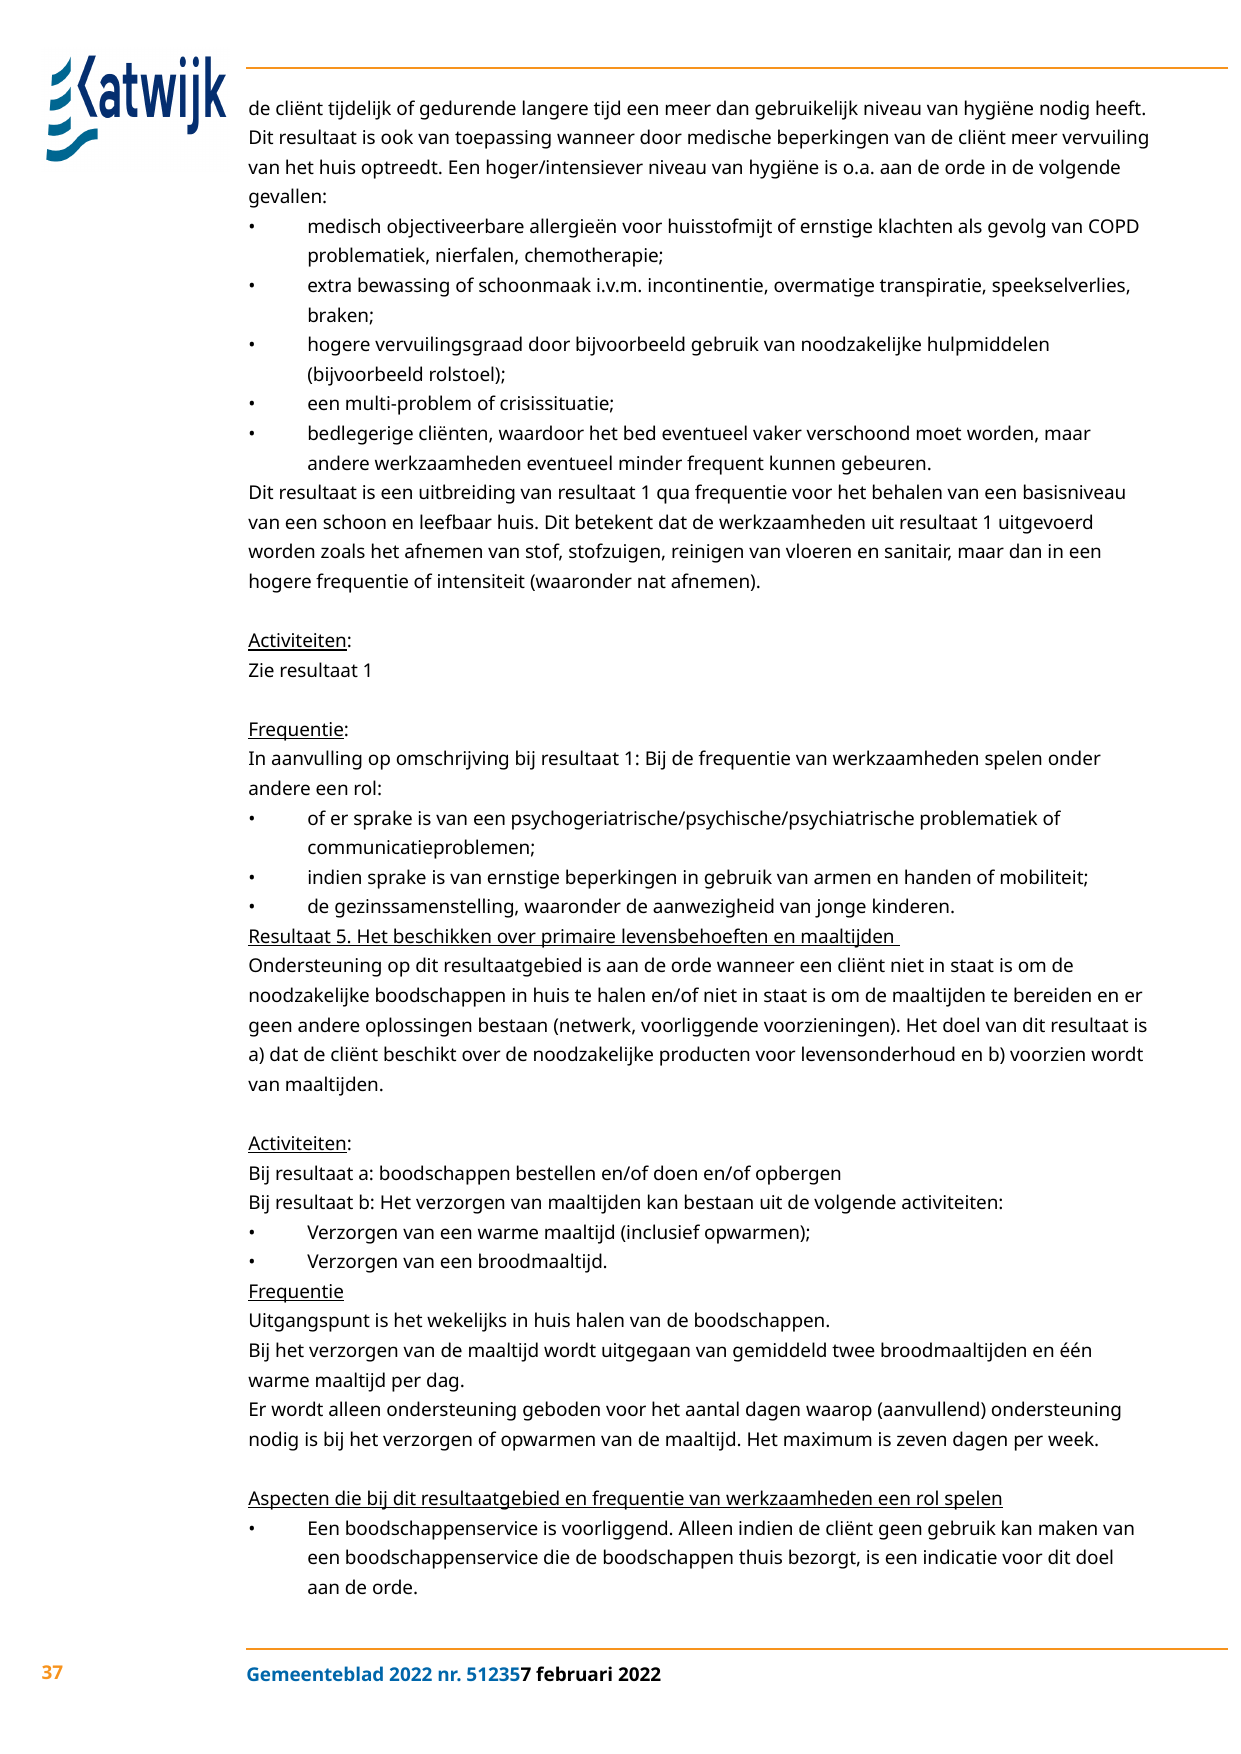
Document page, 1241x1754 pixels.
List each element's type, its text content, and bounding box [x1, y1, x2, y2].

list Een boodschappenservice is voorliggend. Alleen indien de cliënt geen gebruik kan maken van een boodschappenservice die de boodschappen thuis bezorgt, is een indicatie voor dit doel aan de orde. [248, 1515, 1152, 1600]
picture [41, 47, 231, 172]
text Frequentie [248, 1278, 1152, 1304]
text In aanvulling op omschrijving bij resultaat 1: Bij de frequentie van werkzaamheden spelen onder andere een rol: [248, 746, 1152, 801]
text Activiteiten: [248, 627, 1152, 653]
text Activiteiten: [248, 1130, 1152, 1156]
text Bij het verzorgen van de maaltijd wordt uitgegaan van gemiddeld twee broodmaaltijden en één warme maaltijd per dag. [248, 1337, 1152, 1393]
list hogere vervuilingsgraad door bijvoorbeeld gebruik van noodzakelijke hulpmiddelen (bijvoorbeeld rolstoel); [248, 331, 1152, 387]
text Bij resultaat a: boodschappen bestellen en/of doen en/of opbergen [248, 1160, 1152, 1186]
list of er sprake is van een psychogeriatrische/psychische/psychiatrische problematiek of communicatieproblemen; [248, 805, 1152, 860]
text Aspecten die bij dit resultaatgebied en frequentie van werkzaamheden een rol spelen [248, 1485, 1152, 1511]
text Zie resultaat 1 [248, 657, 1152, 683]
list indien sprake is van ernstige beperkingen in gebruik van armen en handen of mobiliteit; [248, 864, 1152, 890]
text Frequentie: [248, 716, 1152, 742]
list een multi-problem of crisissituatie; [248, 391, 1152, 416]
list medisch objectiveerbare allergieën voor huisstofmijt of ernstige klachten als gevolg van COPD problematiek, nierfalen, chemotherapie; [248, 213, 1152, 268]
list Verzorgen van een broodmaaltijd. [248, 1248, 1152, 1274]
list Verzorgen van een warme maaltijd (inclusief opwarmen); [248, 1219, 1152, 1245]
text de cliënt tijdelijk of gedurende langere tijd een meer dan gebruikelijk niveau van hygiëne nodig heeft. Dit resultaat is ook van toepassing wanneer door medische beperkingen van de cliënt meer vervuiling van het huis optreedt. Een hoger/intensiever niveau van hygiëne is o.a. aan de orde in de volgende gevallen: [248, 95, 1152, 209]
text Er wordt alleen ondersteuning geboden voor het aantal dagen waarop (aanvullend) ondersteuning nodig is bij het verzorgen of opwarmen van de maaltijd. Het maximum is zeven dagen per week. [248, 1396, 1152, 1452]
text Dit resultaat is een uitbreiding van resultaat 1 qua frequentie voor het behalen van een basisniveau van een schoon en leefbaar huis. Dit betekent dat de werkzaamheden uit resultaat 1 uitgevoerd worden zoals het afnemen van stof, stofzuigen, reinigen van vloeren en sanitair, maar dan in een hogere frequentie of intensiteit (waaronder nat afnemen). [248, 479, 1152, 594]
text Uitgangspunt is het wekelijks in huis halen van de boodschappen. [248, 1308, 1152, 1333]
text Resultaat 5. Het beschikken over primaire levensbehoeften en maaltijden [248, 923, 1152, 949]
list extra bewassing of schoonmaak i.v.m. incontinentie, overmatige transpiratie, speekselverlies, braken; [248, 272, 1152, 328]
list bedlegerige cliënten, waardoor het bed eventueel vaker verschoond moet worden, maar andere werkzaamheden eventueel minder frequent kunnen gebeuren. [248, 420, 1152, 476]
text Ondersteuning op dit resultaatgebied is aan de orde wanneer een cliënt niet in staat is om de noodzakelijke boodschappen in huis te halen en/of niet in staat is om de maaltijden te bereiden en er geen andere oplossingen bestaan (netwerk, voorliggende voorzieningen). Het doel van dit resultaat is a) dat de cliënt beschikt over de noodzakelijke producten voor levensonderhoud en b) voorzien wordt van maaltijden. [248, 953, 1152, 1097]
text Bij resultaat b: Het verzorgen van maaltijden kan bestaan uit de volgende activiteiten: [248, 1189, 1152, 1215]
list de gezinssamenstelling, waaronder de aanwezigheid van jonge kinderen. [248, 893, 1152, 919]
